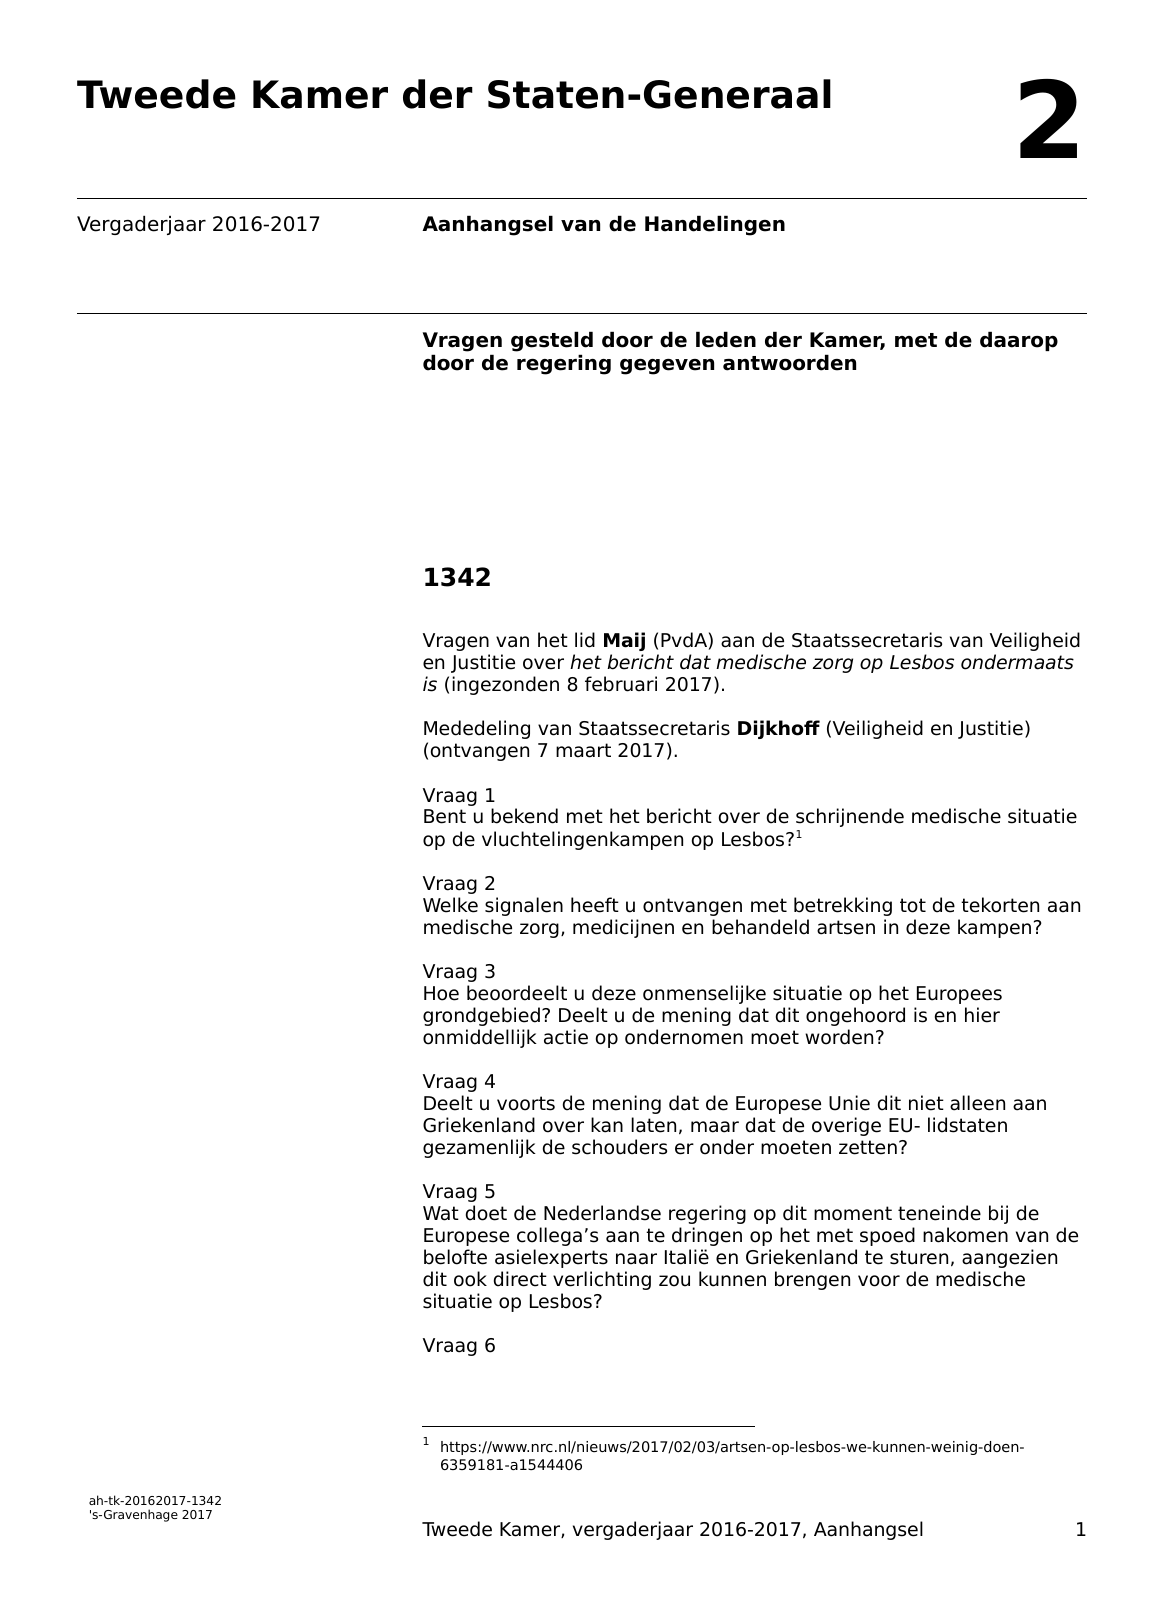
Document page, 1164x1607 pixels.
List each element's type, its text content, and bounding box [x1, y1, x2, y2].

text Vraag 5 [422, 1181, 1087, 1203]
text Mededeling van Staatssecretaris Dijkhoff (Veiligheid en Justitie) (ontvangen 7 maart 2017). [422, 718, 1087, 762]
text Vraag 4 [422, 1071, 1087, 1093]
text Vragen van het lid Maij (PvdA) aan de Staatssecretaris van Veiligheid en Justitie over het bericht dat medische zorg op Lesbos ondermaats is (ingezonden 8 februari 2017). [422, 630, 1087, 696]
text ah-tk-20162017-1342 [88, 1494, 323, 1508]
text Vraag 6 [422, 1335, 1087, 1357]
table_cell Vergaderjaar 2016-2017 [77, 199, 422, 313]
table_header 2 [886, 59, 1087, 198]
table_cell Aanhangsel van de Handelingen [422, 199, 1087, 313]
text Vraag 1 [422, 784, 1087, 806]
text 1342 [422, 563, 1087, 592]
text Wat doet de Nederlandse regering op dit moment teneinde bij de Europese collega’s aan te dringen op het met spoed nakomen van de belofte asielexperts naar Italië en Griekenland te sturen, aangezien dit ook direct verlichting zou kunnen brengen voor de medische situatie op Lesbos? [422, 1203, 1087, 1313]
text Welke signalen heeft u ontvangen met betrekking tot de tekorten aan medische zorg, medicijnen en behandeld artsen in deze kampen? [422, 894, 1087, 938]
text Vraag 2 [422, 873, 1087, 894]
table_cell [77, 314, 422, 375]
text https://www.nrc.nl/nieuws/2017/02/03/artsen-op-lesbos-we-kunnen-weinig-doen-6359181-a1544406 [422, 1435, 1087, 1474]
text Hoe beoordeelt u deze onmenselijke situatie op het Europees grondgebied? Deelt u de mening dat dit ongehoord is en hier onmiddellijk actie op ondernomen moet worden? [422, 983, 1087, 1049]
text Deelt u voorts de mening dat de Europese Unie dit niet alleen aan Griekenland over kan laten, maar dat de overige EU- lidstaten gezamenlijk de schouders er onder moeten zetten? [422, 1093, 1087, 1159]
text Bent u bekend met het bericht over de schrijnende medische situatie op de vluchtelingenkampen op Lesbos? [422, 806, 1087, 850]
table_header Tweede Kamer der Staten-Generaal [77, 59, 886, 198]
text Vraag 3 [422, 961, 1087, 983]
text 's-Gravenhage 2017 [88, 1508, 323, 1522]
table_cell Vragen gesteld door de leden der Kamer, met de daarop door de regering gegeven antwoorden [422, 314, 1087, 375]
